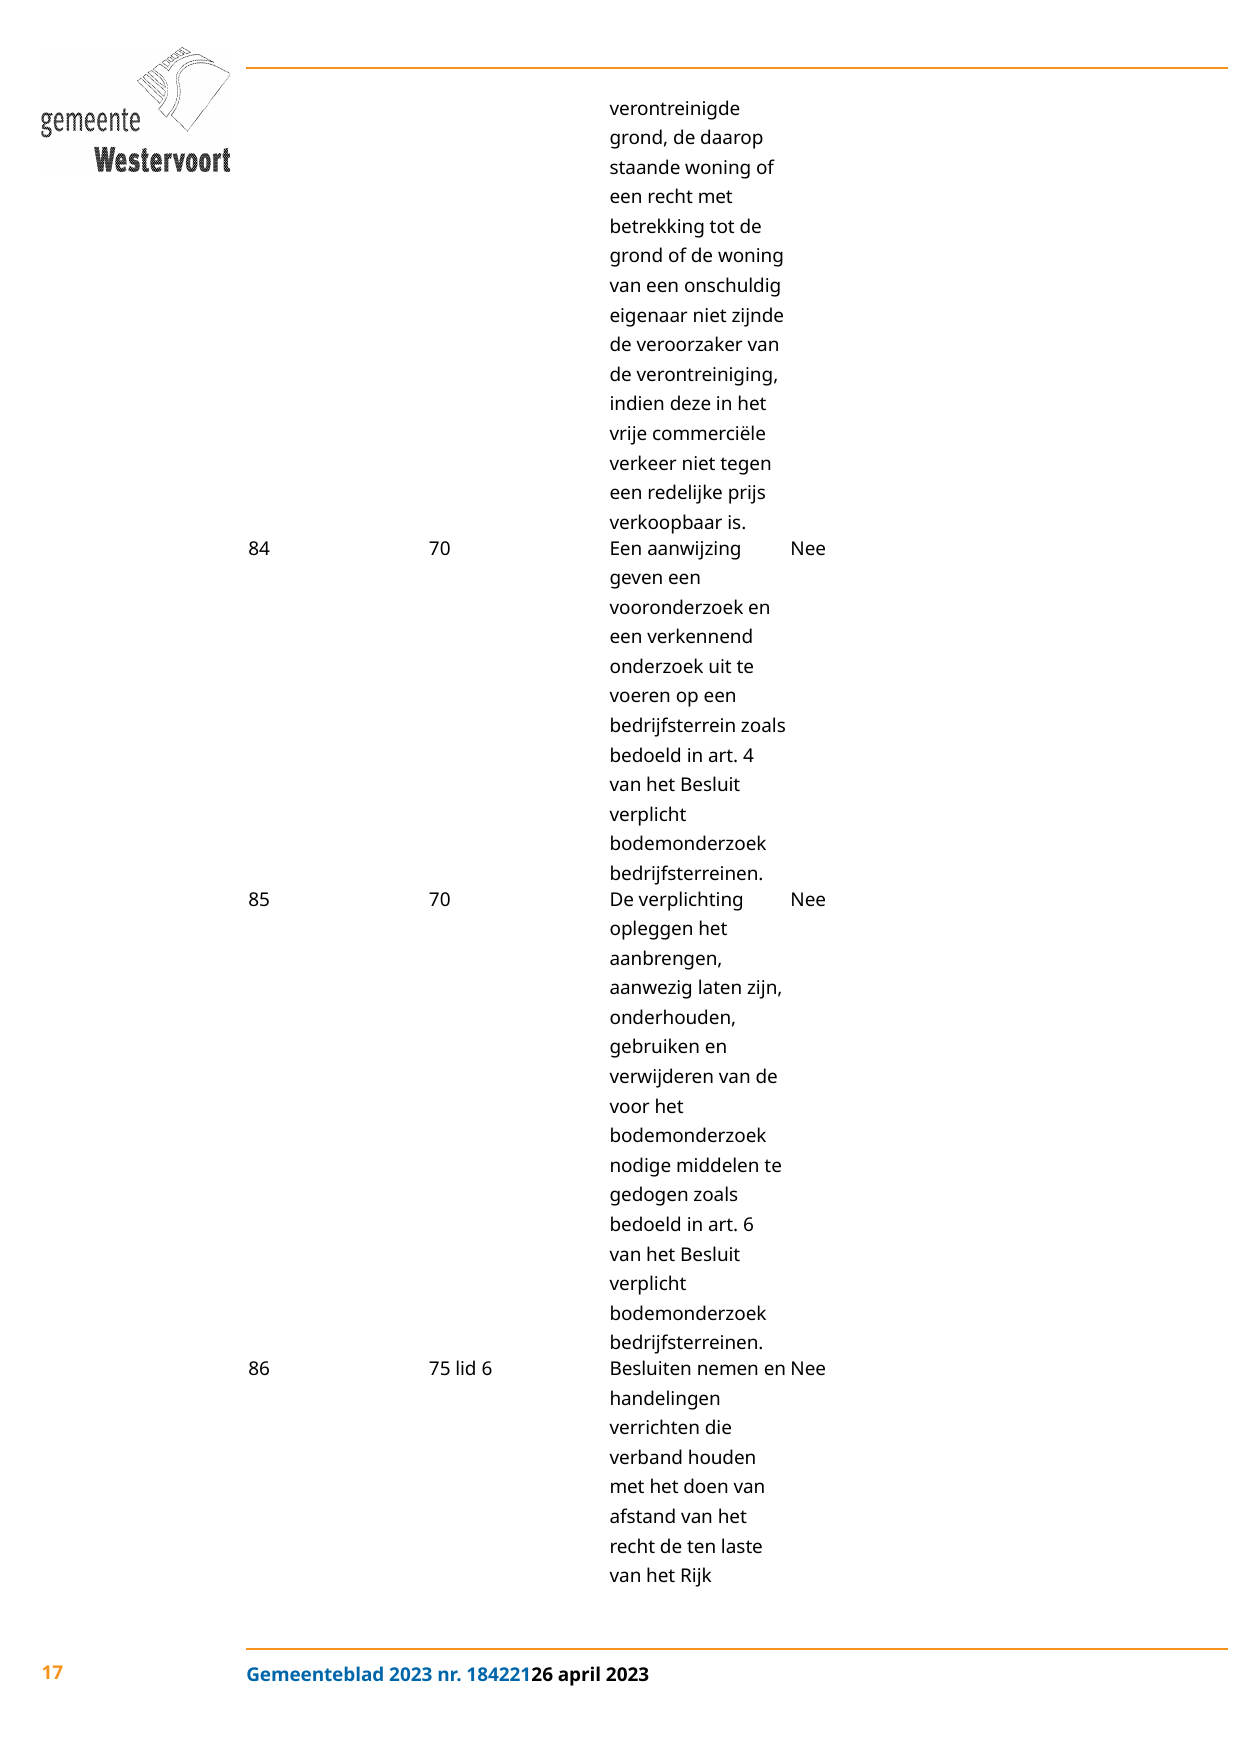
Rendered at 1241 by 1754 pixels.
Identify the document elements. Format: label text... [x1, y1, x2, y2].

table_cell 75 lid 6 [429, 1355, 609, 1588]
table_cell 70 [429, 535, 609, 886]
table_cell [971, 535, 1152, 886]
table_cell Nee [790, 1355, 971, 1588]
table_cell 86 [248, 1355, 429, 1588]
table_cell Nee [790, 535, 971, 886]
table_cell Besluiten nemen en handelingen verrichten die verband houden met het doen van afstand van het recht de ten laste van het Rijk [609, 1355, 790, 1588]
table_cell 70 [429, 886, 609, 1355]
table_cell 84 [248, 535, 429, 886]
picture [41, 47, 231, 172]
table_cell [248, 95, 429, 535]
table_cell verontreinigde grond, de daarop staande woning of een recht met betrekking tot de grond of de woning van een onschuldig eigenaar niet zijnde de veroorzaker van de verontreiniging, indien deze in het vrije commerciële verkeer niet tegen een redelijke prijs verkoopbaar is. [609, 95, 790, 535]
table_cell 85 [248, 886, 429, 1355]
table_cell [971, 886, 1152, 1355]
table_cell De verplichting opleggen het aanbrengen, aanwezig laten zijn, onderhouden, gebruiken en verwijderen van de voor het bodemonderzoek nodige middelen te gedogen zoals bedoeld in art. 6 van het Besluit verplicht bodemonderzoek bedrijfsterreinen. [609, 886, 790, 1355]
table_cell Een aanwijzing geven een vooronderzoek en een verkennend onderzoek uit te voeren op een bedrijfsterrein zoals bedoeld in art. 4 van het Besluit verplicht bodemonderzoek bedrijfsterreinen. [609, 535, 790, 886]
table_cell [790, 95, 971, 535]
table_cell Nee [790, 886, 971, 1355]
table_cell [971, 95, 1152, 535]
table_cell [429, 95, 609, 535]
table_cell [971, 1355, 1152, 1588]
